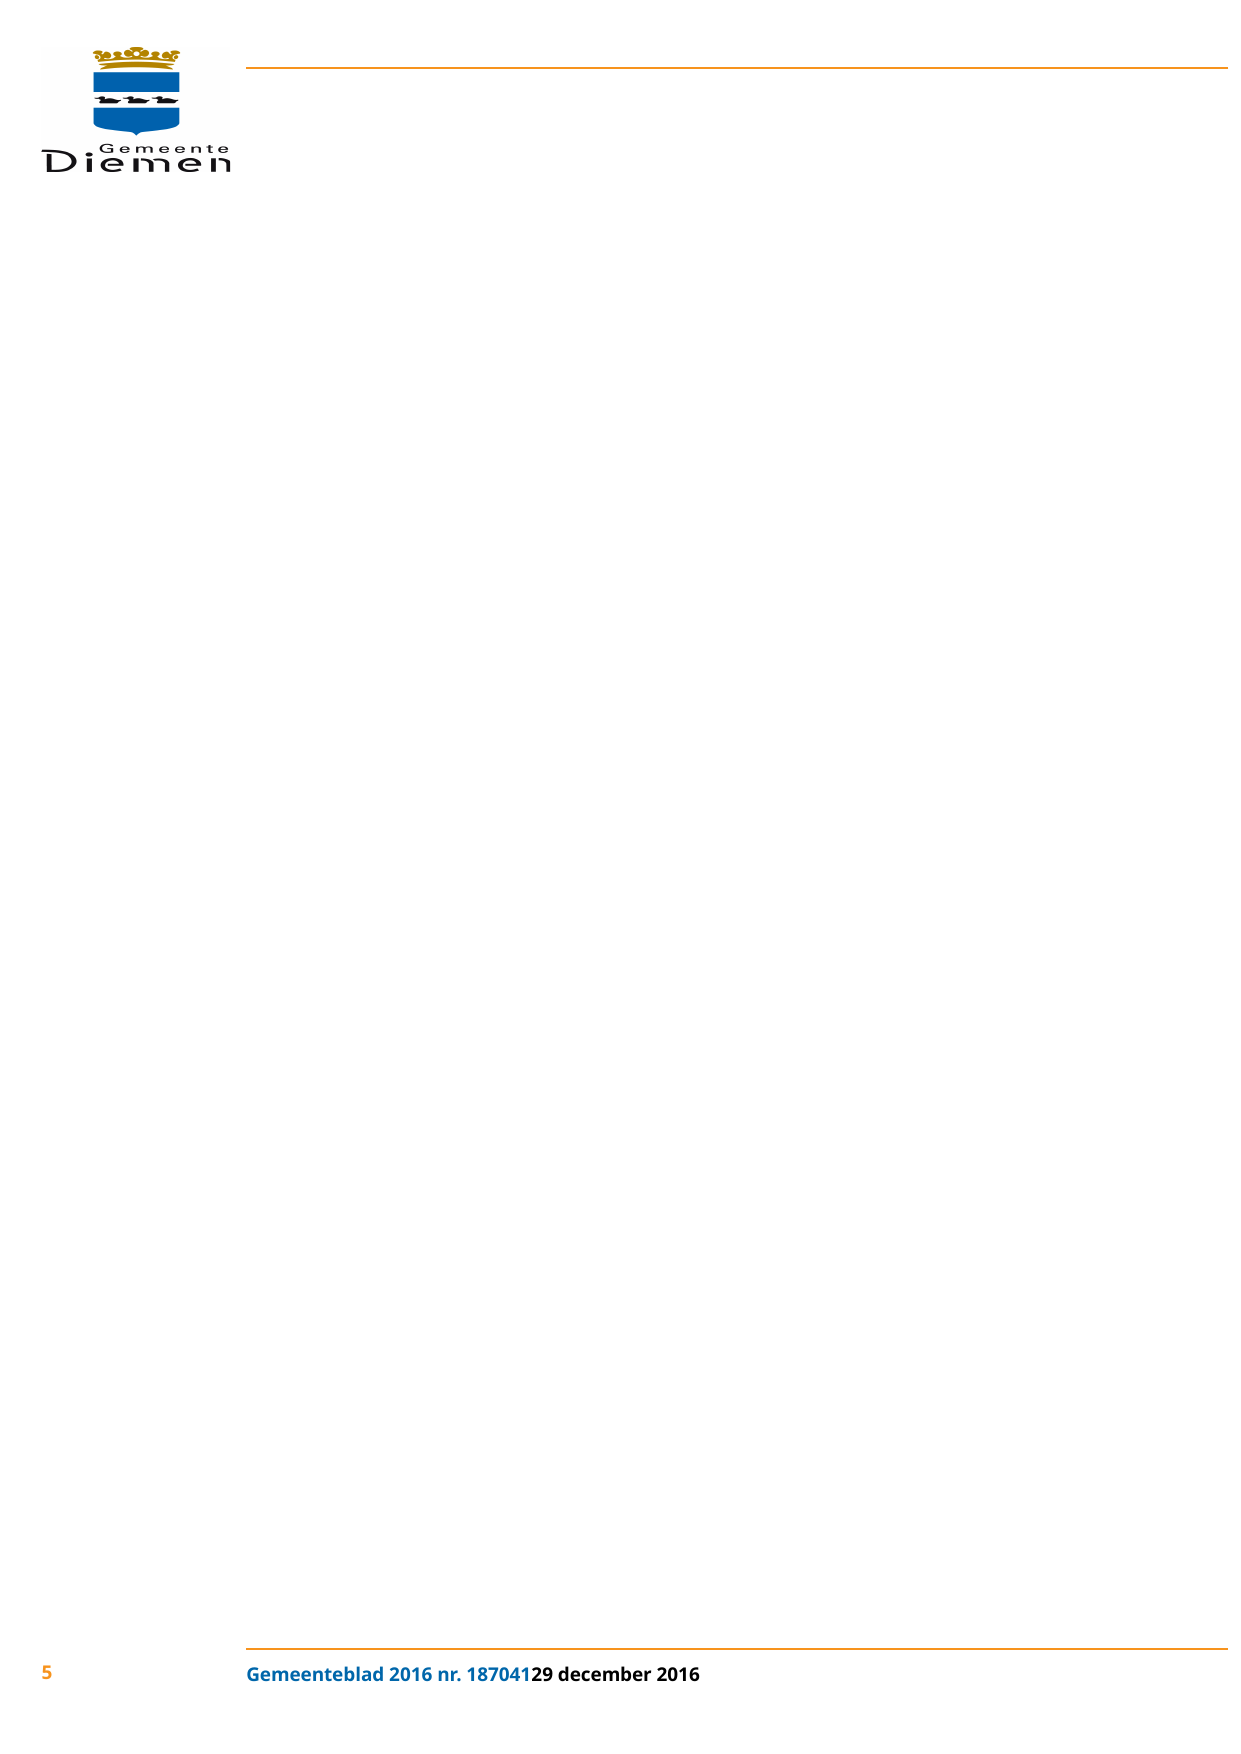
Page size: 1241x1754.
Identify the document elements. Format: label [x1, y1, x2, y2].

table_cell [981, 95, 1152, 121]
table_cell [248, 95, 418, 121]
picture [41, 47, 231, 172]
table_cell [418, 95, 981, 121]
